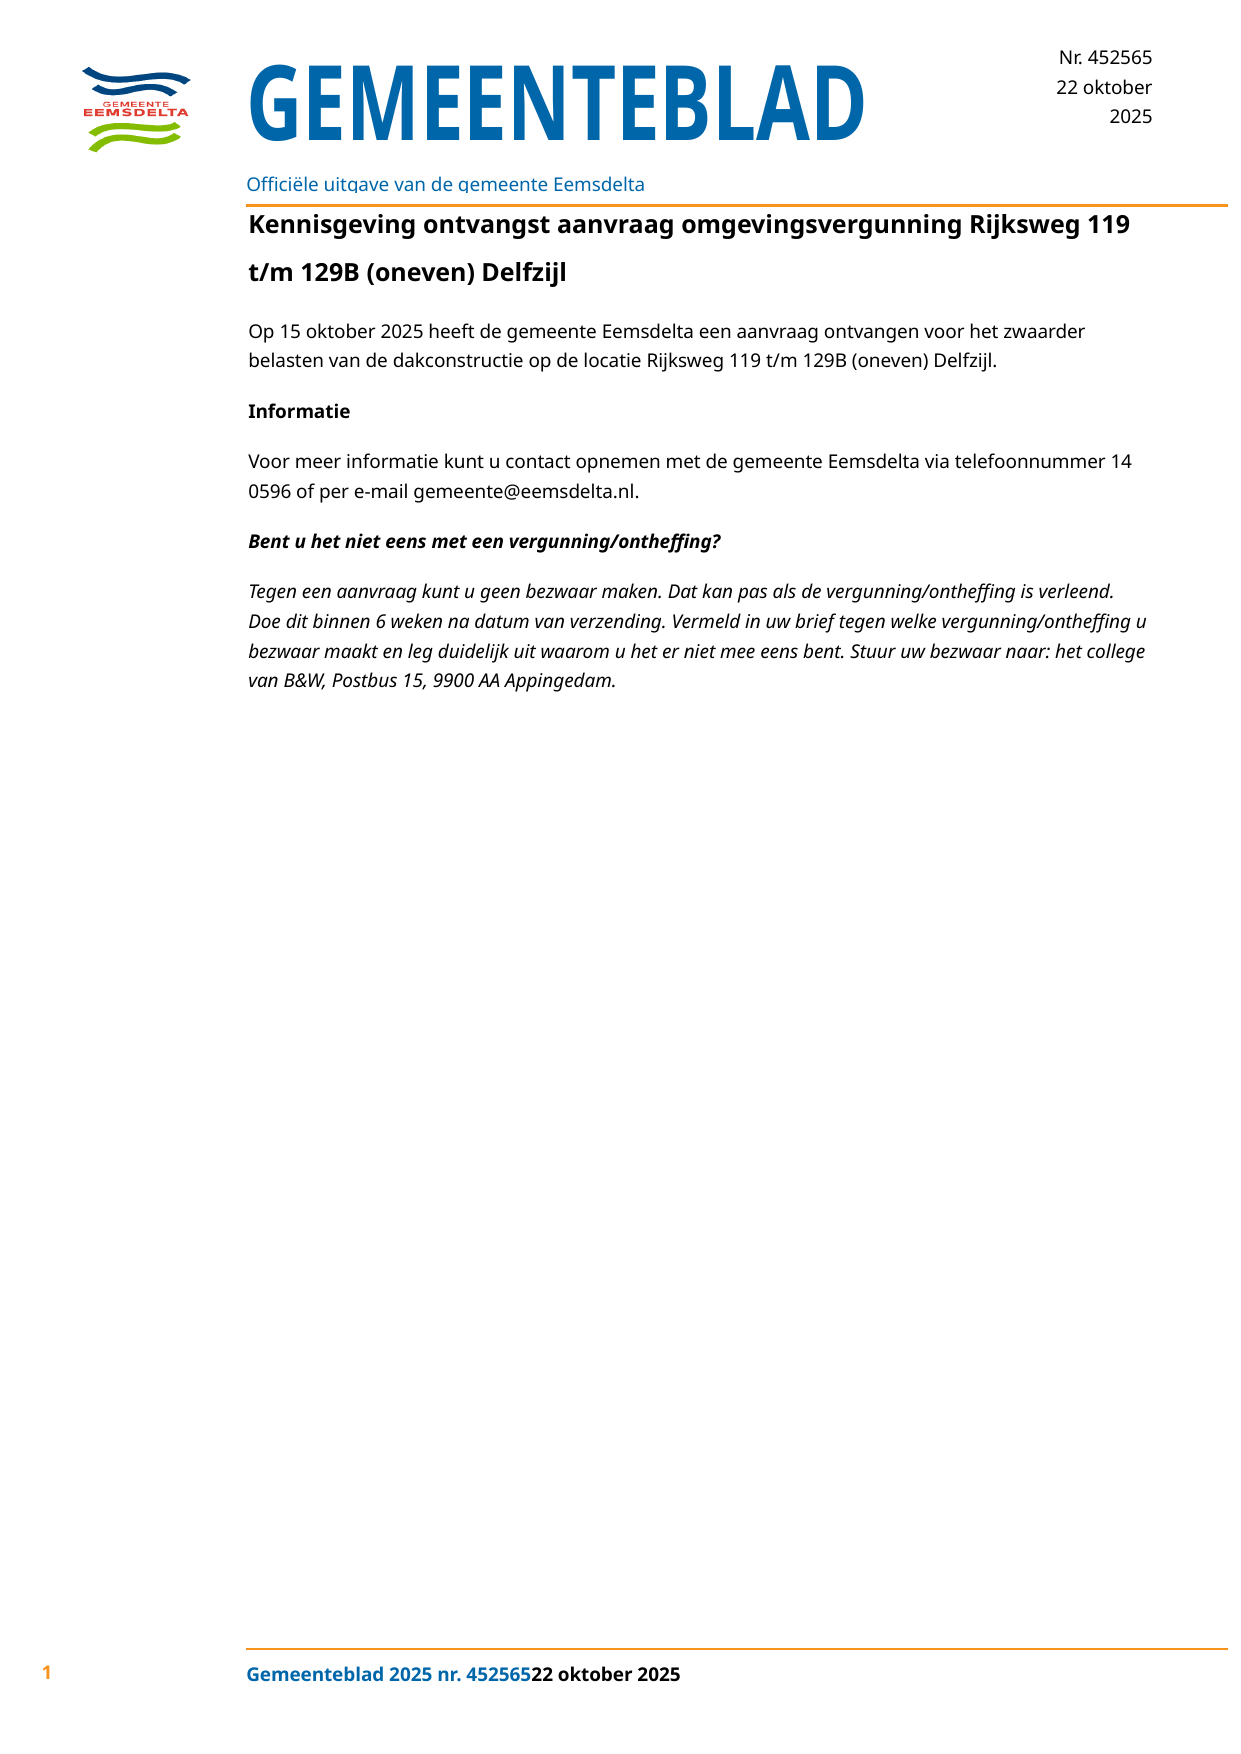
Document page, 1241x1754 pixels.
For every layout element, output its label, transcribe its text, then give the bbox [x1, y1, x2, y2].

picture [41, 47, 231, 172]
text Voor meer informatie kunt u contact opnemen met de gemeente Eemsdelta via telefoonnummer 14 0596 of per e-mail gemeente@eemsdelta.nl. [248, 448, 1152, 504]
text Kennisgeving ontvangst aanvraag omgevingsvergunning Rijksweg 119 t/m 129B (oneven) Delfzijl [248, 207, 1152, 288]
text Bent u het niet eens met een vergunning/ontheffing? [248, 528, 1152, 554]
text Informatie [248, 398, 1152, 424]
text Tegen een aanvraag kunt u geen bezwaar maken. Dat kan pas als de vergunning/ontheffing is verleend. Doe dit binnen 6 weken na datum van verzending. Vermeld in uw brief tegen welke vergunning/ontheffing u bezwaar maakt en leg duidelijk uit waarom u het er niet mee eens bent. Stuur uw bezwaar naar: het college van B&W, Postbus 15, 9900 AA Appingedam. [248, 579, 1152, 693]
text Op 15 oktober 2025 heeft de gemeente Eemsdelta een aanvraag ontvangen voor het zwaarder belasten van de dakconstructie op de locatie Rijksweg 119 t/m 129B (oneven) Delfzijl. [248, 318, 1152, 373]
